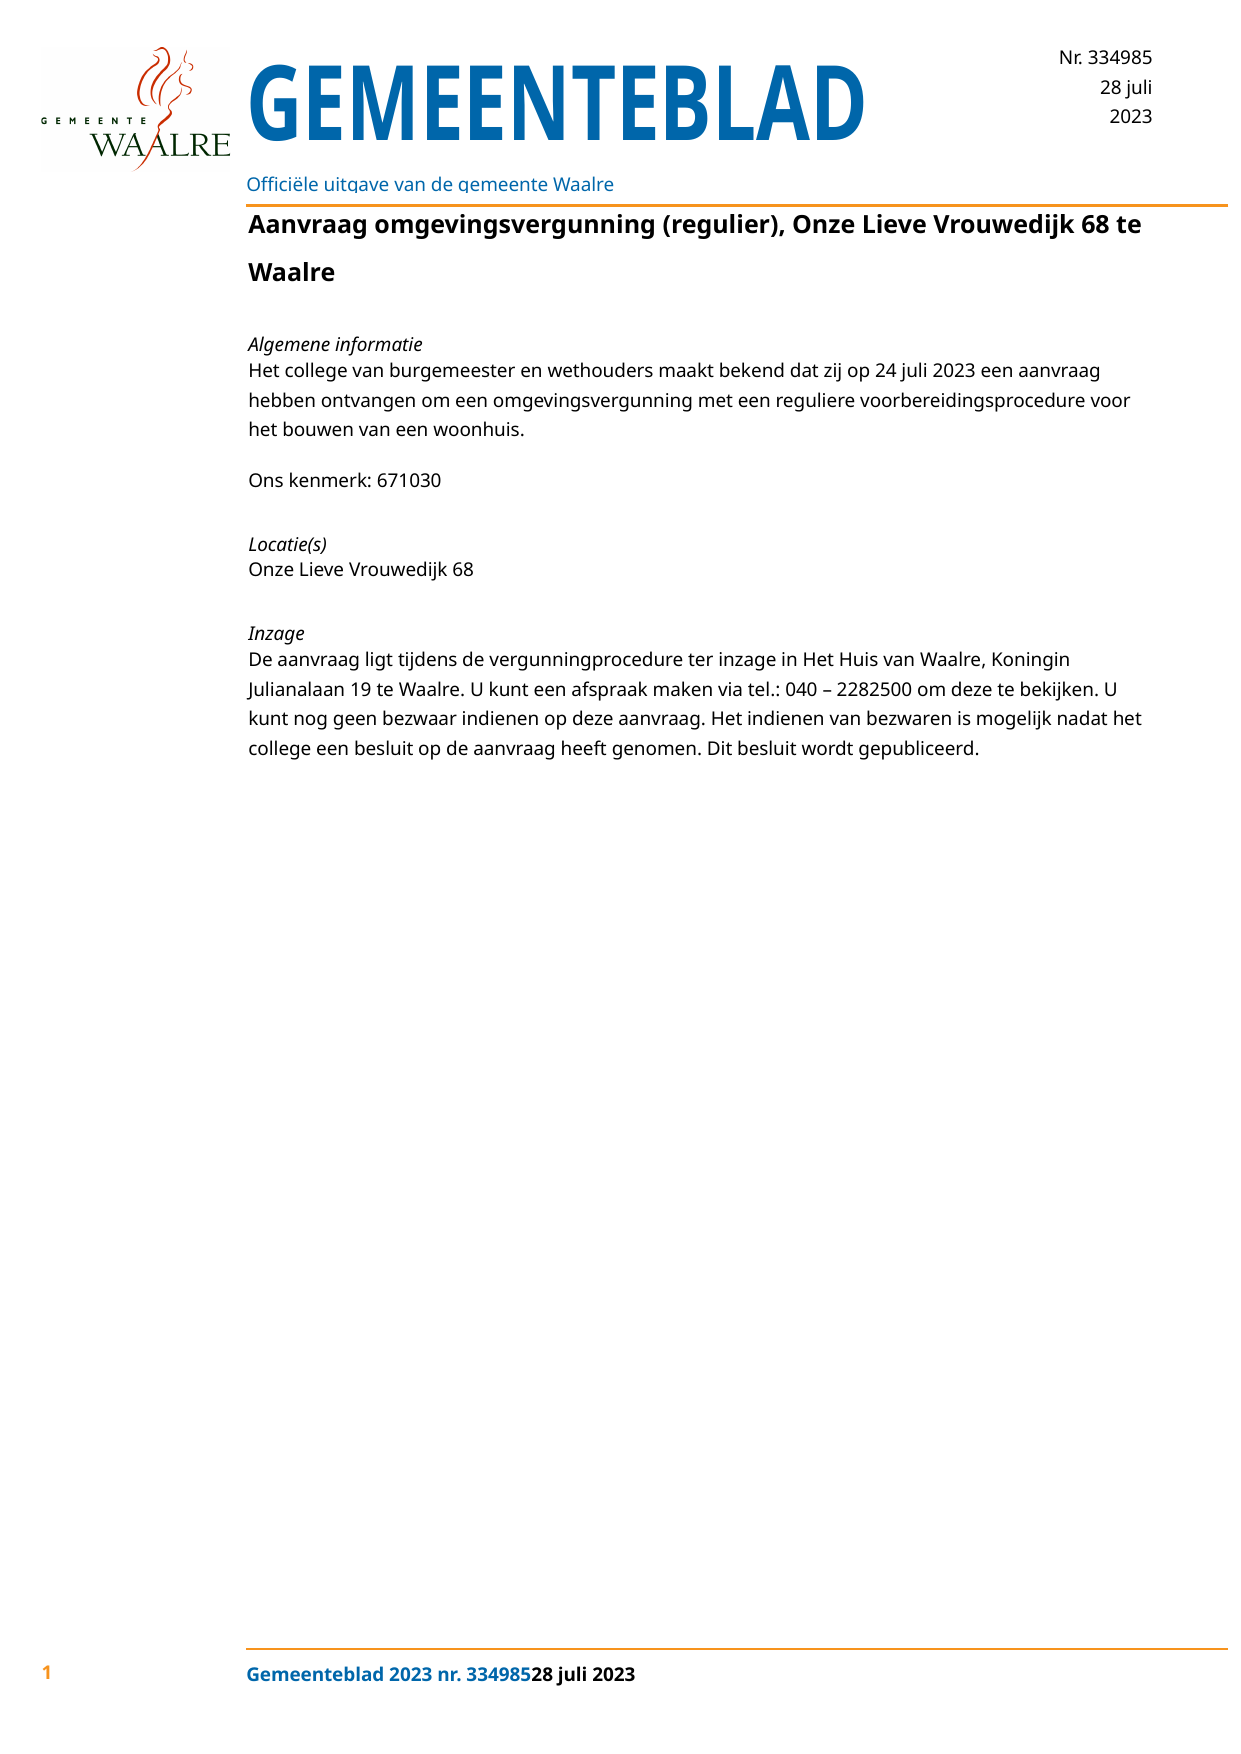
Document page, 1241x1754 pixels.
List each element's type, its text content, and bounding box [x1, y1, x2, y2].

text Ons kenmerk: 671030 [248, 467, 1152, 492]
text Aanvraag omgevingsvergunning (regulier), Onze Lieve Vrouwedijk 68 te Waalre [248, 207, 1152, 288]
picture [41, 47, 231, 172]
text Inzage [248, 620, 1152, 646]
text Algemene informatie [248, 331, 1152, 357]
text De aanvraag ligt tijdens de vergunningprocedure ter inzage in Het Huis van Waalre, Koningin Julianalaan 19 te Waalre. U kunt een afspraak maken via tel.: 040 – 2282500 om deze te bekijken. U kunt nog geen bezwaar indienen op deze aanvraag. Het indienen van bezwaren is mogelijk nadat het college een besluit op de aanvraag heeft genomen. Dit besluit wordt gepubliceerd. [248, 646, 1152, 761]
text Locatie(s) [248, 531, 1152, 556]
text Het college van burgemeester en wethouders maakt bekend dat zij op 24 juli 2023 een aanvraag hebben ontvangen om een omgevingsvergunning met een reguliere voorbereidingsprocedure voor het bouwen van een woonhuis. [248, 357, 1152, 442]
text Onze Lieve Vrouwedijk 68 [248, 556, 1152, 582]
